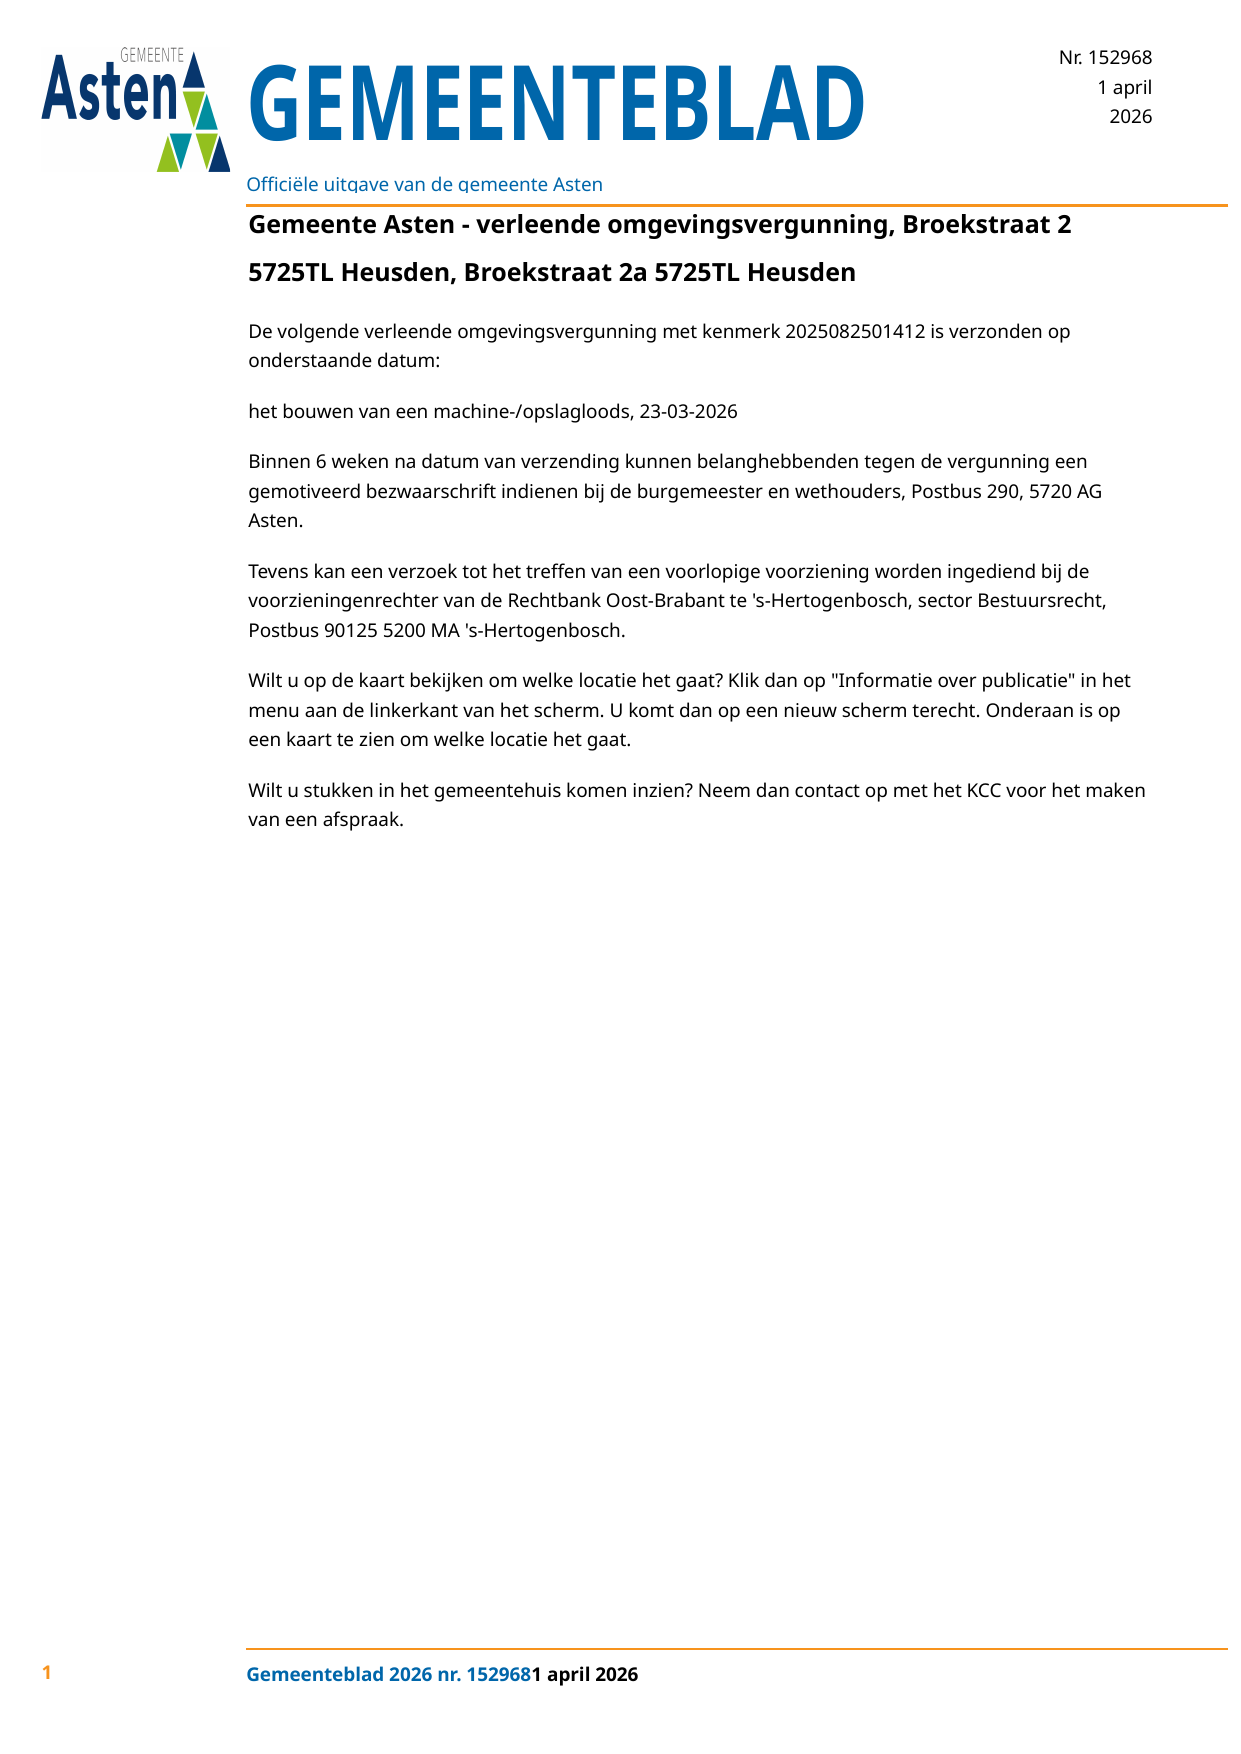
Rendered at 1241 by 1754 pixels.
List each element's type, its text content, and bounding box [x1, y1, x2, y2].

text Wilt u stukken in het gemeentehuis komen inzien? Neem dan contact op met het KCC voor het maken van een afspraak. [248, 777, 1152, 832]
text De volgende verleende omgevingsvergunning met kenmerk 2025082501412 is verzonden op onderstaande datum: [248, 318, 1152, 373]
text Binnen 6 weken na datum van verzending kunnen belanghebbenden tegen de vergunning een gemotiveerd bezwaarschrift indienen bij de burgemeester en wethouders, Postbus 290, 5720 AG Asten. [248, 448, 1152, 533]
picture [41, 47, 231, 172]
text Tevens kan een verzoek tot het treffen van een voorlopige voorziening worden ingediend bij de voorzieningenrechter van de Rechtbank Oost-Brabant te 's-Hertogenbosch, sector Bestuursrecht, Postbus 90125 5200 MA 's-Hertogenbosch. [248, 558, 1152, 643]
text het bouwen van een machine-/opslagloods, 23-03-2026 [248, 398, 1152, 424]
text Wilt u op de kaart bekijken om welke locatie het gaat? Klik dan op "Informatie over publicatie" in het menu aan de linkerkant van het scherm. U komt dan op een nieuw scherm terecht. Onderaan is op een kaart te zien om welke locatie het gaat. [248, 667, 1152, 752]
text Gemeente Asten - verleende omgevingsvergunning, Broekstraat 2 5725TL Heusden, Broekstraat 2a 5725TL Heusden [248, 207, 1152, 288]
